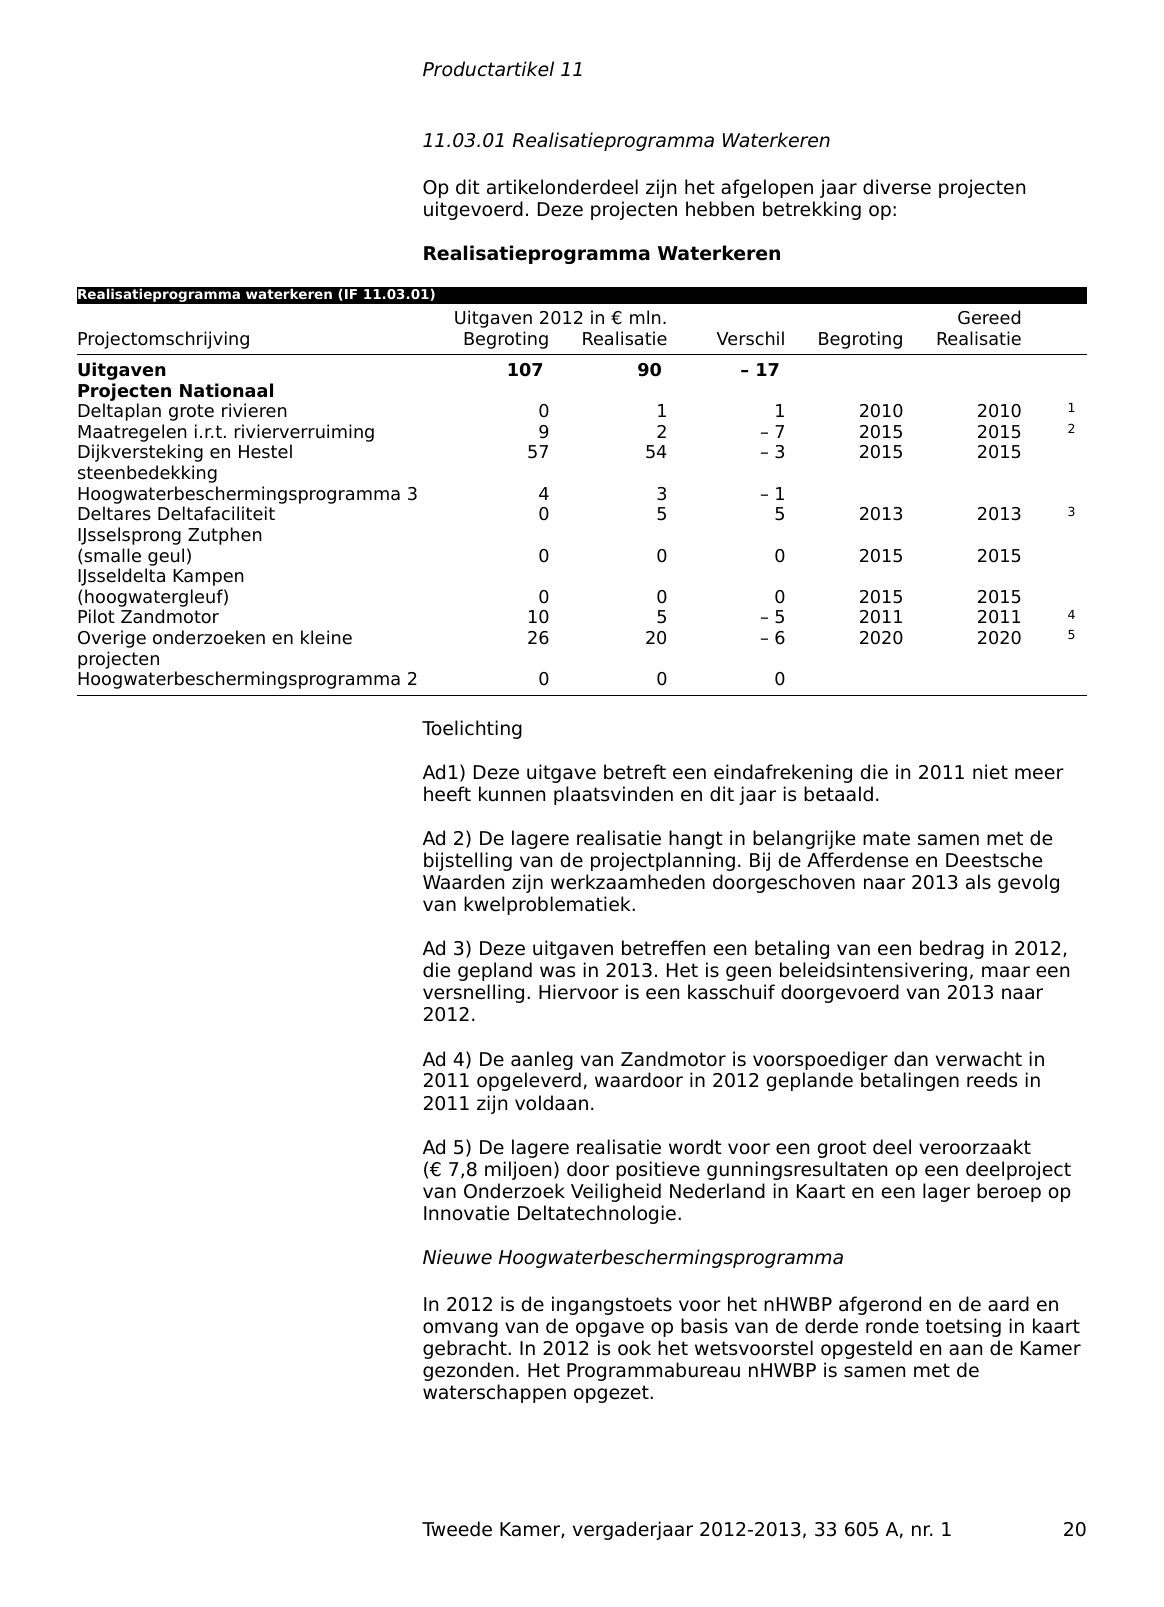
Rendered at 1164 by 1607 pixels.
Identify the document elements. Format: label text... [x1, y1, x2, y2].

table_cell Deltares Deltafaciliteit [77, 504, 437, 525]
text In 2012 is de ingangstoets voor het nHWBP afgerond en de aard en omvang van de opgave op basis van de derde ronde toetsing in kaart gebracht. In 2012 is ook het wetsvoorstel opgesteld en aan de Kamer gezonden. Het Programmabureau nHWBP is samen met de waterschappen opgezet. [422, 1294, 1087, 1403]
table_cell [673, 525, 791, 546]
table_cell 2010 [791, 401, 909, 422]
table_cell [909, 355, 1027, 381]
table_cell 20 [555, 628, 673, 669]
table_cell [77, 304, 437, 329]
table_cell 2015 [791, 546, 909, 566]
table_cell [1028, 546, 1087, 566]
table_cell 2013 [909, 504, 1027, 525]
table_cell [791, 566, 909, 587]
table_cell Verschil [673, 329, 791, 354]
table_cell IJsseldelta Kampen [77, 566, 437, 587]
table_cell 0 [437, 587, 555, 607]
table_cell [1028, 484, 1087, 504]
table_cell 2015 [909, 422, 1027, 442]
subtitle 11.03.01 Realisatieprogramma Waterkeren [422, 130, 1087, 152]
table_cell [1028, 304, 1087, 329]
table_cell 26 [437, 628, 555, 669]
table_cell [791, 304, 909, 329]
text Toelichting [422, 718, 1087, 740]
table_cell 2013 [791, 504, 909, 525]
table_cell 0 [555, 669, 673, 695]
table_cell Begroting [437, 329, 555, 354]
table_cell 57 [437, 443, 555, 484]
table_cell [437, 566, 555, 587]
table_cell – 7 [673, 422, 791, 442]
text Ad 5) De lagere realisatie wordt voor een groot deel veroorzaakt (€ 7,8 miljoen) door positieve gunningsresultaten op een deelproject van Onderzoek Veiligheid Nederland in Kaart en een lager beroep op Innovatie Deltatechnologie. [422, 1137, 1087, 1224]
table_cell Maatregelen i.r.t. rivierverruiming [77, 422, 437, 442]
table_cell 10 [437, 608, 555, 628]
table_cell 2015 [909, 443, 1027, 484]
table_cell – 1 [673, 484, 791, 504]
table_cell [555, 381, 673, 401]
table_cell 0 [437, 546, 555, 566]
table_cell Projecten Nationaal [77, 381, 437, 401]
table_cell Realisatie [909, 329, 1027, 354]
table_header Realisatieprogramma waterkeren (IF 11.03.01) [77, 287, 1087, 303]
table_cell – 6 [673, 628, 791, 669]
table_cell 2015 [791, 443, 909, 484]
table_cell Gereed [909, 304, 1027, 329]
table_cell [1028, 525, 1087, 546]
table_cell [909, 525, 1027, 546]
table_cell 5 [1028, 628, 1087, 669]
table_cell [1028, 381, 1087, 401]
table_cell Uitgaven 2012 in € mln. [437, 304, 673, 329]
table_cell 2010 [909, 401, 1027, 422]
table_cell (hoogwatergleuf) [77, 587, 437, 607]
table_cell 0 [555, 587, 673, 607]
table_cell – 5 [673, 608, 791, 628]
table_cell 2011 [791, 608, 909, 628]
table_cell – 17 [673, 355, 791, 381]
text Ad 4) De aanleg van Zandmotor is voorspoediger dan verwacht in 2011 opgeleverd, waardoor in 2012 geplande betalingen reeds in 2011 zijn voldaan. [422, 1048, 1087, 1114]
table_cell 3 [1028, 504, 1087, 525]
table_cell 5 [555, 608, 673, 628]
table_cell 5 [555, 504, 673, 525]
table_cell Dijkversteking en Hestel steenbedekking [77, 443, 437, 484]
table_cell [673, 566, 791, 587]
table_cell [909, 566, 1027, 587]
table_cell 2015 [909, 587, 1027, 607]
table_cell IJsselsprong Zutphen [77, 525, 437, 546]
table_cell 90 [555, 355, 673, 381]
table_cell [1028, 669, 1087, 695]
table_cell Hoogwaterbeschermingsprogramma 2 [77, 669, 437, 695]
table_cell Realisatie [555, 329, 673, 354]
table_cell 2011 [909, 608, 1027, 628]
text Op dit artikelonderdeel zijn het afgelopen jaar diverse projecten uitgevoerd. Deze projecten hebben betrekking op: [422, 177, 1087, 221]
table_cell [437, 525, 555, 546]
table_cell 2015 [791, 422, 909, 442]
table_cell [909, 484, 1027, 504]
table_cell 3 [555, 484, 673, 504]
table_cell Begroting [791, 329, 909, 354]
table_cell Deltaplan grote rivieren [77, 401, 437, 422]
table_cell 1 [555, 401, 673, 422]
text Ad 3) Deze uitgaven betreffen een betaling van een bedrag in 2012, die gepland was in 2013. Het is geen beleidsintensivering, maar een versnelling. Hiervoor is een kasschuif doorgevoerd van 2013 naar 2012. [422, 938, 1087, 1026]
table_cell [791, 355, 909, 381]
table_cell [437, 381, 555, 401]
table_cell [791, 381, 909, 401]
table_cell [555, 566, 673, 587]
table_cell Uitgaven [77, 355, 437, 381]
table_cell 4 [437, 484, 555, 504]
table_cell 0 [673, 587, 791, 607]
table_cell – 3 [673, 443, 791, 484]
table_cell Projectomschrijving [77, 329, 437, 354]
table_cell [791, 525, 909, 546]
table_cell [673, 381, 791, 401]
table_cell 2020 [791, 628, 909, 669]
table_cell [909, 669, 1027, 695]
table_cell [555, 525, 673, 546]
table_cell Hoogwaterbeschermingsprogramma 3 [77, 484, 437, 504]
table_cell 2 [1028, 422, 1087, 442]
table_cell 107 [437, 355, 555, 381]
subtitle Nieuwe Hoogwaterbeschermingsprogramma [422, 1247, 1087, 1269]
table_cell 54 [555, 443, 673, 484]
table_cell 0 [437, 504, 555, 525]
table_cell 1 [1028, 401, 1087, 422]
table_cell [673, 304, 791, 329]
table_cell [909, 381, 1027, 401]
text Ad 2) De lagere realisatie hangt in belangrijke mate samen met de bijstelling van de projectplanning. Bij de Afferdense en Deestsche Waarden zijn werkzaamheden doorgeschoven naar 2013 als gevolg van kwelproblematiek. [422, 828, 1087, 916]
table_cell 0 [437, 669, 555, 695]
table_cell [1028, 355, 1087, 381]
table_cell 2015 [791, 587, 909, 607]
table_cell 5 [673, 504, 791, 525]
table_cell 0 [555, 546, 673, 566]
text Ad1) Deze uitgave betreft een eindafrekening die in 2011 niet meer heeft kunnen plaatsvinden en dit jaar is betaald. [422, 762, 1087, 806]
table_cell Pilot Zandmotor [77, 608, 437, 628]
table_cell 2 [555, 422, 673, 442]
table_cell [1028, 443, 1087, 484]
table_cell [1028, 587, 1087, 607]
table_cell 0 [673, 546, 791, 566]
table_cell Overige onderzoeken en kleine projecten [77, 628, 437, 669]
table_cell [1028, 566, 1087, 587]
table_cell [791, 669, 909, 695]
table_cell 0 [673, 669, 791, 695]
table_cell 9 [437, 422, 555, 442]
subtitle Realisatieprogramma Waterkeren [422, 243, 1087, 265]
table_cell [791, 484, 909, 504]
table_cell 4 [1028, 608, 1087, 628]
table_cell 0 [437, 401, 555, 422]
table_cell 2015 [909, 546, 1027, 566]
table_cell [1028, 329, 1087, 354]
table_cell (smalle geul) [77, 546, 437, 566]
table_cell 1 [673, 401, 791, 422]
table_cell 2020 [909, 628, 1027, 669]
